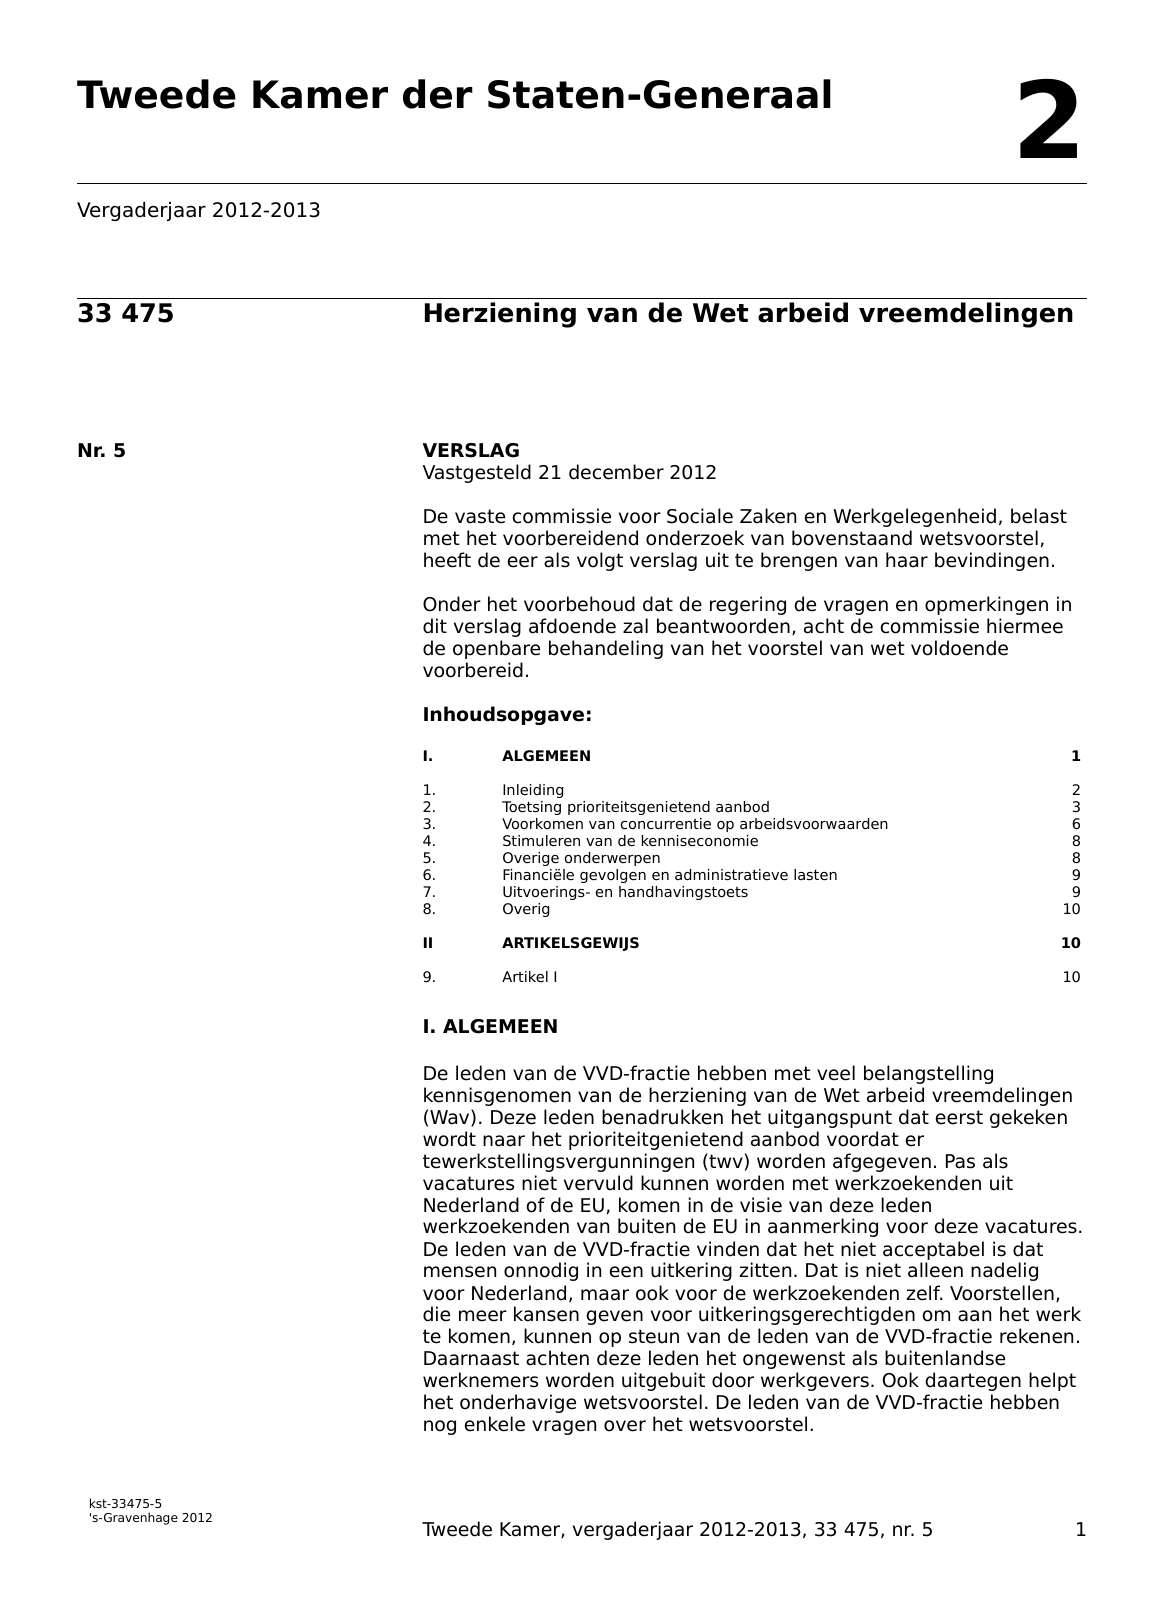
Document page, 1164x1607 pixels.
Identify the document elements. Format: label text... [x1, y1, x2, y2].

table_cell 9. [422, 969, 496, 986]
text 's-Gravenhage 2012 [88, 1511, 323, 1525]
table_cell 3. [422, 816, 496, 833]
text kst-33475-5 [88, 1497, 323, 1511]
table_cell Artikel I [496, 969, 1028, 986]
table_cell 8 [1028, 833, 1087, 850]
subtitle 33 475 Herziening van de Wet arbeid vreemdelingen [77, 299, 1087, 329]
table_cell 2 [1028, 782, 1087, 799]
table_cell ARTIKELSGEWIJS [496, 935, 1028, 952]
table_cell Overige onderwerpen [496, 850, 1028, 867]
table_header I. [422, 748, 496, 765]
table_cell II [422, 935, 496, 952]
table_cell Inleiding [496, 782, 1028, 799]
table_cell [1028, 952, 1087, 969]
table_header Tweede Kamer der Staten-Generaal [77, 59, 886, 183]
table_cell 2. [422, 799, 496, 816]
table_cell [496, 765, 1028, 782]
table_cell Voorkomen van concurrentie op arbeidsvoorwaarden [496, 816, 1028, 833]
table_cell [496, 918, 1028, 935]
table_cell [422, 952, 496, 969]
subtitle Nr. 5 VERSLAG [77, 440, 1087, 462]
text Onder het voorbehoud dat de regering de vragen en opmerkingen in dit verslag afdoende zal beantwoorden, acht de commissie hiermee de openbare behandeling van het voorstel van wet voldoende voorbereid. [422, 594, 1087, 682]
table_cell Overig [496, 901, 1028, 918]
table_cell 9 [1028, 884, 1087, 901]
text De leden van de VVD-fractie hebben met veel belangstelling kennisgenomen van de herziening van de Wet arbeid vreemdelingen (Wav). Deze leden benadrukken het uitgangspunt dat eerst gekeken wordt naar het prioriteitgenietend aanbod voordat er tewerkstellingsvergunningen (twv) worden afgegeven. Pas als vacatures niet vervuld kunnen worden met werkzoekenden uit Nederland of de EU, komen in de visie van deze leden werkzoekenden van buiten de EU in aanmerking voor deze vacatures. De leden van de VVD-fractie vinden dat het niet acceptabel is dat mensen onnodig in een uitkering zitten. Dat is niet alleen nadelig voor Nederland, maar ook voor de werkzoekenden zelf. Voorstellen, die meer kansen geven voor uitkeringsgerechtigden om aan het werk te komen, kunnen op steun van de leden van de VVD-fractie rekenen. Daarnaast achten deze leden het ongewenst als buitenlandse werknemers worden uitgebuit door werkgevers. Ook daartegen helpt het onderhavige wetsvoorstel. De leden van de VVD-fractie hebben nog enkele vragen over het wetsvoorstel. [422, 1063, 1087, 1436]
subtitle Inhoudsopgave: [422, 704, 1087, 726]
text Vastgesteld 21 december 2012 [422, 462, 1087, 484]
table_cell 5. [422, 850, 496, 867]
table_cell 7. [422, 884, 496, 901]
table_header ALGEMEEN [496, 748, 1028, 765]
table_cell 6 [1028, 816, 1087, 833]
table_cell 9 [1028, 867, 1087, 884]
table_cell Uitvoerings- en handhavingstoets [496, 884, 1028, 901]
table_cell Vergaderjaar 2012-2013 [77, 184, 1087, 298]
table_cell [422, 918, 496, 935]
text De vaste commissie voor Sociale Zaken en Werkgelegenheid, belast met het voorbereidend onderzoek van bovenstaand wetsvoorstel, heeft de eer als volgt verslag uit te brengen van haar bevindingen. [422, 506, 1087, 572]
table_header 2 [886, 59, 1087, 183]
table_cell Financiële gevolgen en administratieve lasten [496, 867, 1028, 884]
table_cell Toetsing prioriteitsgenietend aanbod [496, 799, 1028, 816]
table_cell Stimuleren van de kenniseconomie [496, 833, 1028, 850]
table_cell 6. [422, 867, 496, 884]
table_header 1 [1028, 748, 1087, 765]
table_cell 1. [422, 782, 496, 799]
table_cell [422, 765, 496, 782]
table_cell 10 [1028, 901, 1087, 918]
table_cell 4. [422, 833, 496, 850]
table_cell 8 [1028, 850, 1087, 867]
table_cell 10 [1028, 935, 1087, 952]
table_cell [496, 952, 1028, 969]
table_cell 10 [1028, 969, 1087, 986]
table_cell 8. [422, 901, 496, 918]
table_cell [1028, 918, 1087, 935]
subtitle I. ALGEMEEN [422, 1016, 1087, 1038]
table_cell 3 [1028, 799, 1087, 816]
table_cell [1028, 765, 1087, 782]
